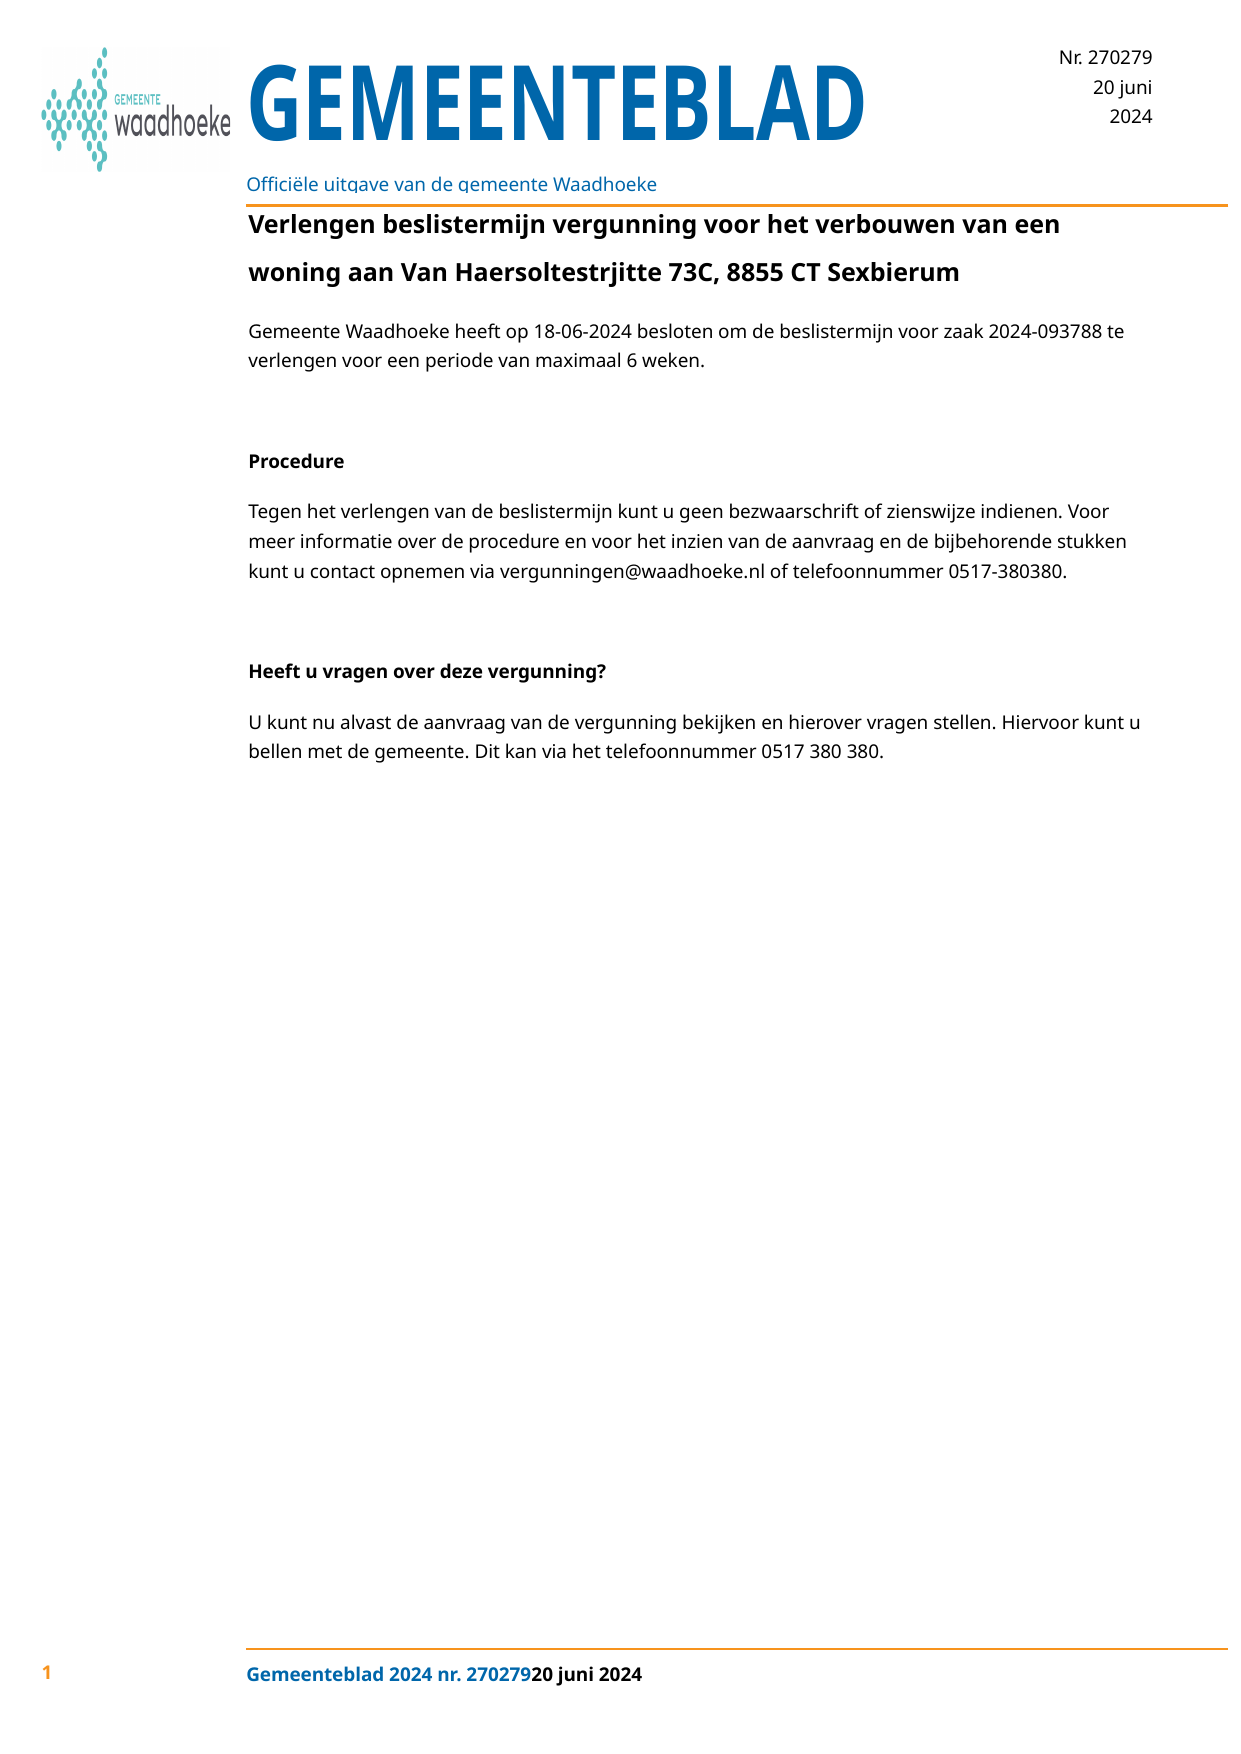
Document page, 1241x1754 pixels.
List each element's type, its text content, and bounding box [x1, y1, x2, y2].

text Tegen het verlengen van de beslistermijn kunt u geen bezwaarschrift of zienswijze indienen. Voor meer informatie over de procedure en voor het inzien van de aanvraag en de bijbehorende stukken kunt u contact opnemen via vergunningen@waadhoeke.nl of telefoonnummer 0517-380380. [248, 499, 1152, 584]
text U kunt nu alvast de aanvraag van de vergunning bekijken en hierover vragen stellen. Hiervoor kunt u bellen met de gemeente. Dit kan via het telefoonnummer 0517 380 380. [248, 709, 1152, 764]
text Verlengen beslistermijn vergunning voor het verbouwen van een woning aan Van Haersoltestrjitte 73C, 8855 CT Sexbierum [248, 207, 1152, 288]
picture [41, 47, 231, 172]
text Heeft u vragen over deze vergunning? [248, 659, 1152, 684]
text Gemeente Waadhoeke heeft op 18-06-2024 besloten om de beslistermijn voor zaak 2024-093788 te verlengen voor een periode van maximaal 6 weken. [248, 318, 1152, 373]
text Procedure [248, 448, 1152, 474]
